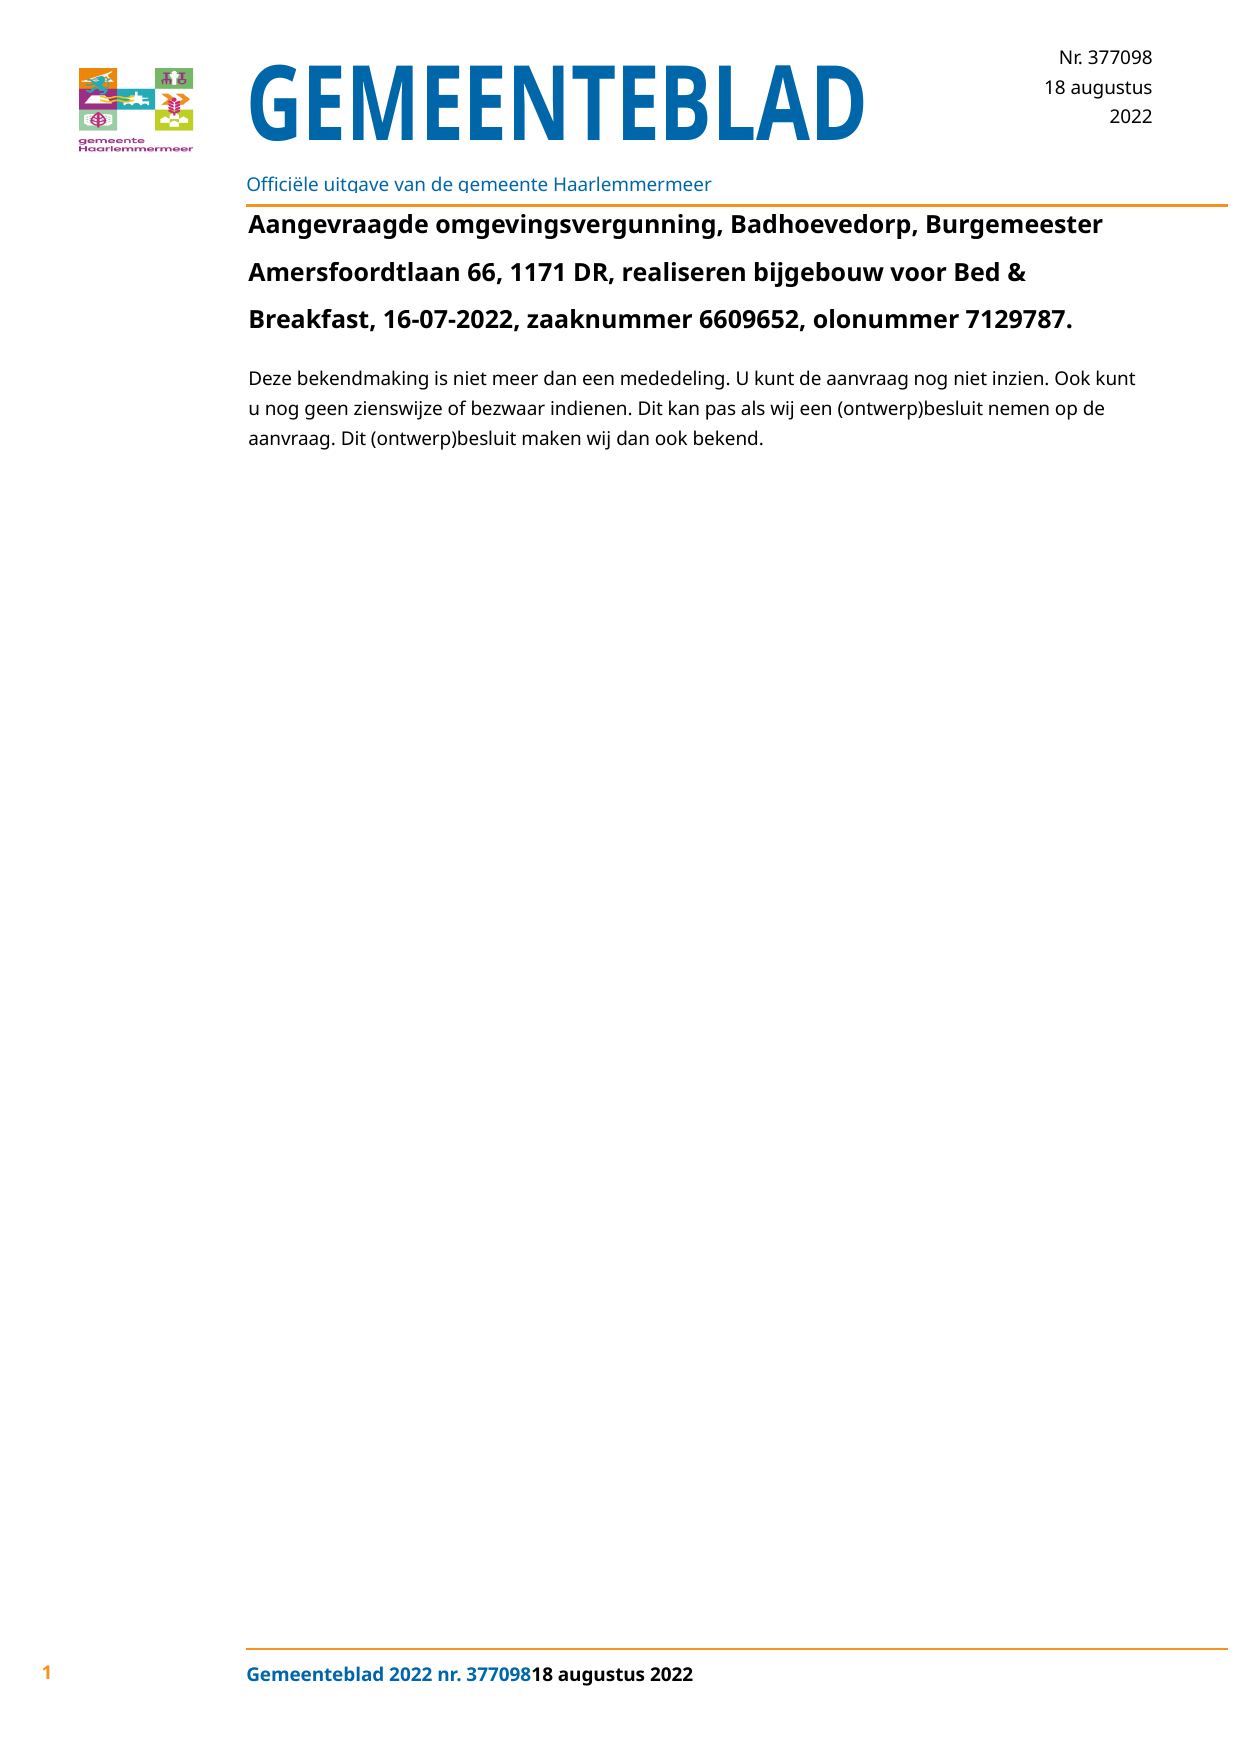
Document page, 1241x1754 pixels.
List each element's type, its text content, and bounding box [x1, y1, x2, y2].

picture [41, 47, 231, 172]
text Aangevraagde omgevingsvergunning, Badhoevedorp, Burgemeester Amersfoordtlaan 66, 1171 DR, realiseren bijgebouw voor Bed & Breakfast, 16-07-2022, zaaknummer 6609652, olonummer 7129787. [248, 207, 1152, 336]
text Deze bekendmaking is niet meer dan een mededeling. U kunt de aanvraag nog niet inzien. Ook kunt u nog geen zienswijze of bezwaar indienen. Dit kan pas als wij een (ontwerp)besluit nemen op de aanvraag. Dit (ontwerp)besluit maken wij dan ook bekend. [248, 366, 1152, 450]
